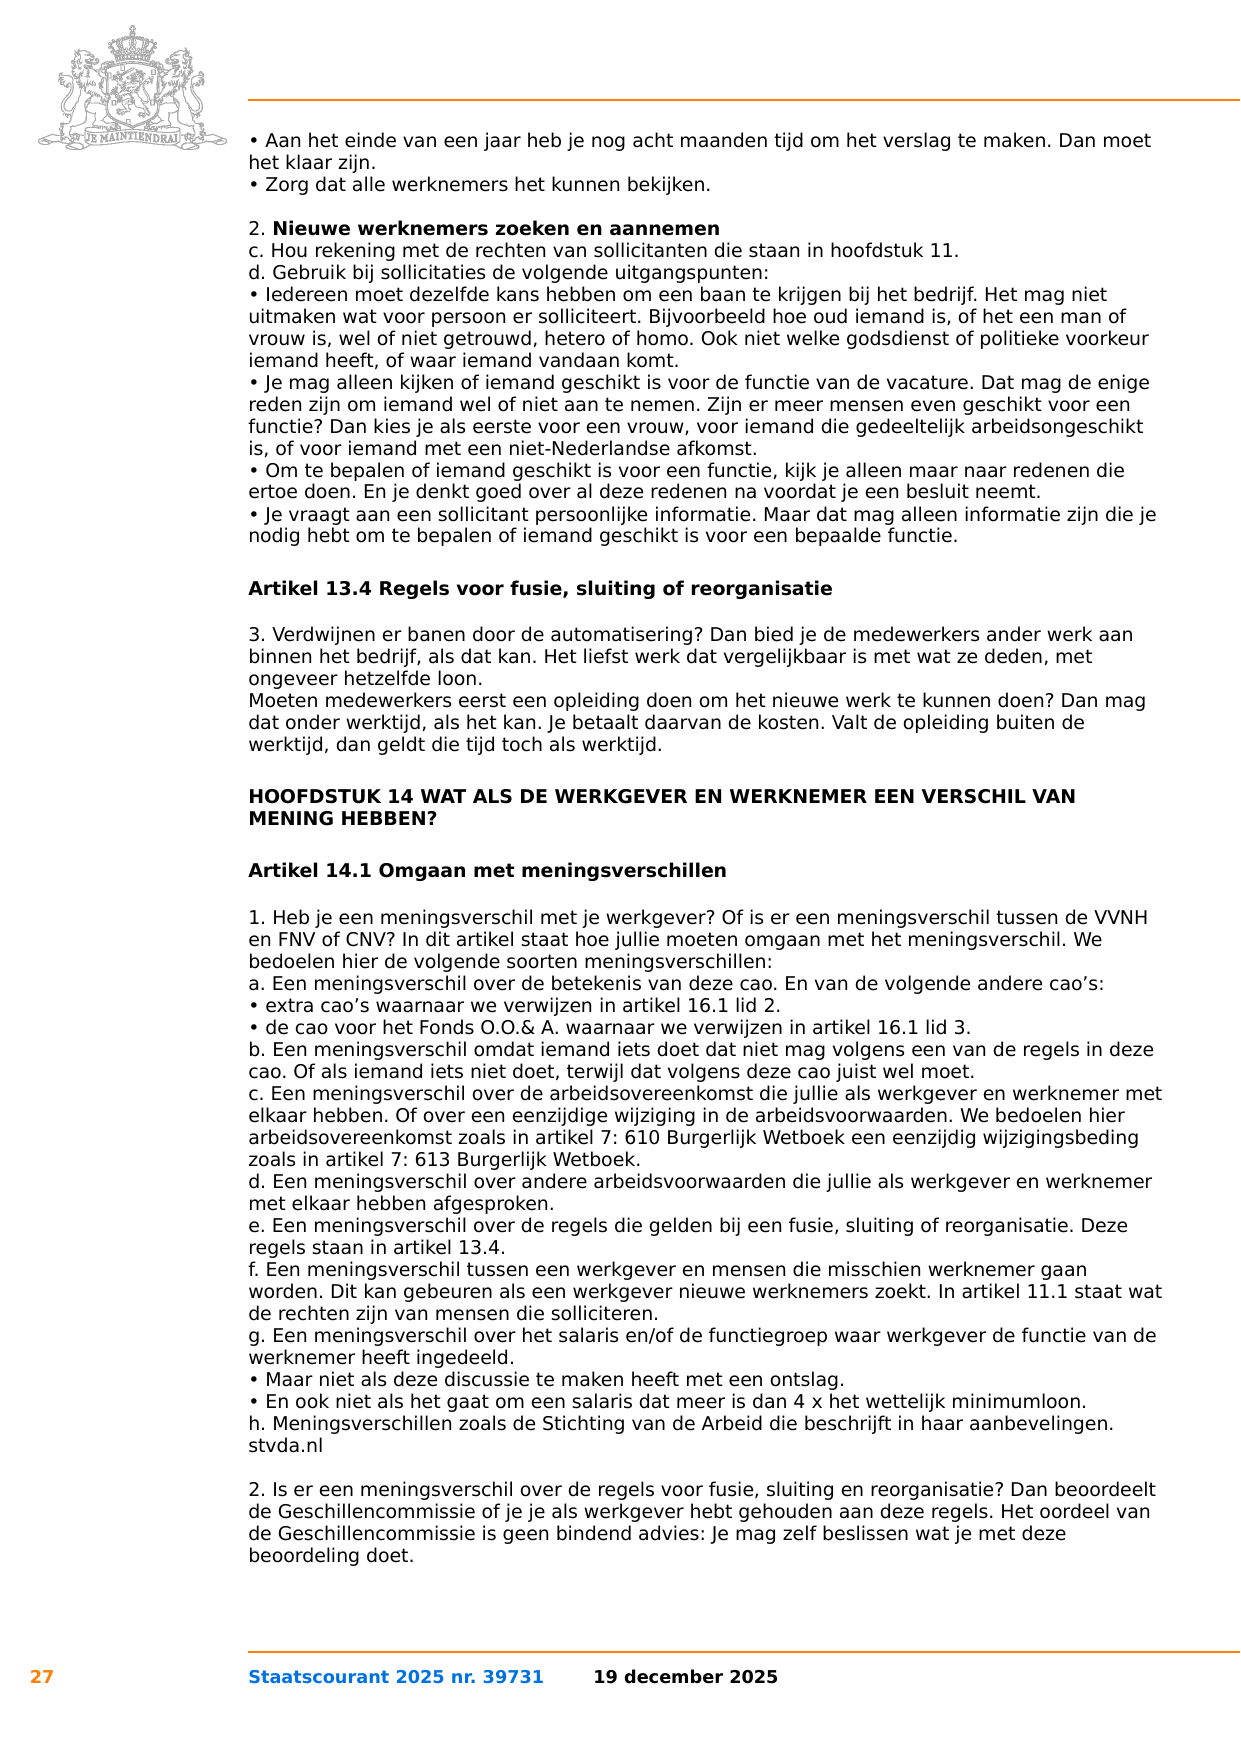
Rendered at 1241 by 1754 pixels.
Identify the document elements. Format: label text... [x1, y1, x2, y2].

text f. Een meningsverschil tussen een werkgever en mensen die misschien werknemer gaan worden. Dit kan gebeuren als een werkgever nieuwe werknemers zoekt. In artikel 11.1 staat wat de rechten zijn van mensen die solliciteren. [248, 1259, 1163, 1325]
text h. Meningsverschillen zoals de Stichting van de Arbeid die beschrijft in haar aanbevelingen. stvda.nl [248, 1413, 1163, 1457]
text • Aan het einde van een jaar heb je nog acht maanden tijd om het verslag te maken. Dan moet het klaar zijn. [248, 130, 1163, 174]
text 2. Nieuwe werknemers zoeken en aannemen [248, 218, 1163, 240]
text Moeten medewerkers eerst een opleiding doen om het nieuwe werk te kunnen doen? Dan mag dat onder werktijd, als het kan. Je betaalt daarvan de kosten. Valt de opleiding buiten de werktijd, dan geldt die tijd toch als werktijd. [248, 690, 1163, 756]
picture [38, 25, 227, 150]
text • extra cao’s waarnaar we verwijzen in artikel 16.1 lid 2. [248, 995, 1163, 1017]
subtitle Artikel 14.1 Omgaan met meningsverschillen [248, 860, 1163, 882]
text e. Een meningsverschil over de regels die gelden bij een fusie, sluiting of reorganisatie. Deze regels staan in artikel 13.4. [248, 1215, 1163, 1259]
text c. Een meningsverschil over de arbeidsovereenkomst die jullie als werkgever en werknemer met elkaar hebben. Of over een eenzijdige wijziging in de arbeidsvoorwaarden. We bedoelen hier arbeidsovereenkomst zoals in artikel 7: 610 Burgerlijk Wetboek een eenzijdig wijzigingsbeding zoals in artikel 7: 613 Burgerlijk Wetboek. [248, 1083, 1163, 1171]
text • Iedereen moet dezelfde kans hebben om een baan te krijgen bij het bedrijf. Het mag niet uitmaken wat voor persoon er solliciteert. Bijvoorbeeld hoe oud iemand is, of het een man of vrouw is, wel of niet getrouwd, hetero of homo. Ook niet welke godsdienst of politieke voorkeur iemand heeft, of waar iemand vandaan komt. [248, 284, 1163, 372]
text 1. Heb je een meningsverschil met je werkgever? Of is er een meningsverschil tussen de VVNH en FNV of CNV? In dit artikel staat hoe jullie moeten omgaan met het meningsverschil. We bedoelen hier de volgende soorten meningsverschillen: [248, 907, 1163, 973]
text g. Een meningsverschil over het salaris en/of de functiegroep waar werkgever de functie van de werknemer heeft ingedeeld. [248, 1325, 1163, 1369]
text c. Hou rekening met de rechten van sollicitanten die staan in hoofdstuk 11. [248, 240, 1163, 262]
text d. Gebruik bij sollicitaties de volgende uitgangspunten: [248, 262, 1163, 284]
text 3. Verdwijnen er banen door de automatisering? Dan bied je de medewerkers ander werk aan binnen het bedrijf, als dat kan. Het liefst werk dat vergelijkbaar is met wat ze deden, met ongeveer hetzelfde loon. [248, 624, 1163, 690]
text • Om te bepalen of iemand geschikt is voor een functie, kijk je alleen maar naar redenen die ertoe doen. En je denkt goed over al deze redenen na voordat je een besluit neemt. [248, 459, 1163, 503]
subtitle Artikel 13.4 Regels voor fusie, sluiting of reorganisatie [248, 577, 1163, 599]
subtitle HOOFDSTUK 14 WAT ALS DE WERKGEVER EN WERKNEMER EEN VERSCHIL VAN MENING HEBBEN? [248, 786, 1163, 830]
text • Maar niet als deze discussie te maken heeft met een ontslag. [248, 1369, 1163, 1391]
text • Je vraagt aan een sollicitant persoonlijke informatie. Maar dat mag alleen informatie zijn die je nodig hebt om te bepalen of iemand geschikt is voor een bepaalde functie. [248, 503, 1163, 547]
text d. Een meningsverschil over andere arbeidsvoorwaarden die jullie als werkgever en werknemer met elkaar hebben afgesproken. [248, 1171, 1163, 1215]
text • En ook niet als het gaat om een salaris dat meer is dan 4 x het wettelijk minimumloon. [248, 1391, 1163, 1413]
text • Zorg dat alle werknemers het kunnen bekijken. [248, 174, 1163, 196]
text a. Een meningsverschil over de betekenis van deze cao. En van de volgende andere cao’s: [248, 973, 1163, 995]
text 2. Is er een meningsverschil over de regels voor fusie, sluiting en reorganisatie? Dan beoordeelt de Geschillencommissie of je je als werkgever hebt gehouden aan deze regels. Het oordeel van de Geschillencommissie is geen bindend advies: Je mag zelf beslissen wat je met deze beoordeling doet. [248, 1478, 1163, 1566]
text • de cao voor het Fonds O.O.& A. waarnaar we verwijzen in artikel 16.1 lid 3. [248, 1017, 1163, 1039]
text b. Een meningsverschil omdat iemand iets doet dat niet mag volgens een van de regels in deze cao. Of als iemand iets niet doet, terwijl dat volgens deze cao juist wel moet. [248, 1039, 1163, 1083]
text • Je mag alleen kijken of iemand geschikt is voor de functie van de vacature. Dat mag de enige reden zijn om iemand wel of niet aan te nemen. Zijn er meer mensen even geschikt voor een functie? Dan kies je als eerste voor een vrouw, voor iemand die gedeeltelijk arbeidsongeschikt is, of voor iemand met een niet-Nederlandse afkomst. [248, 372, 1163, 459]
